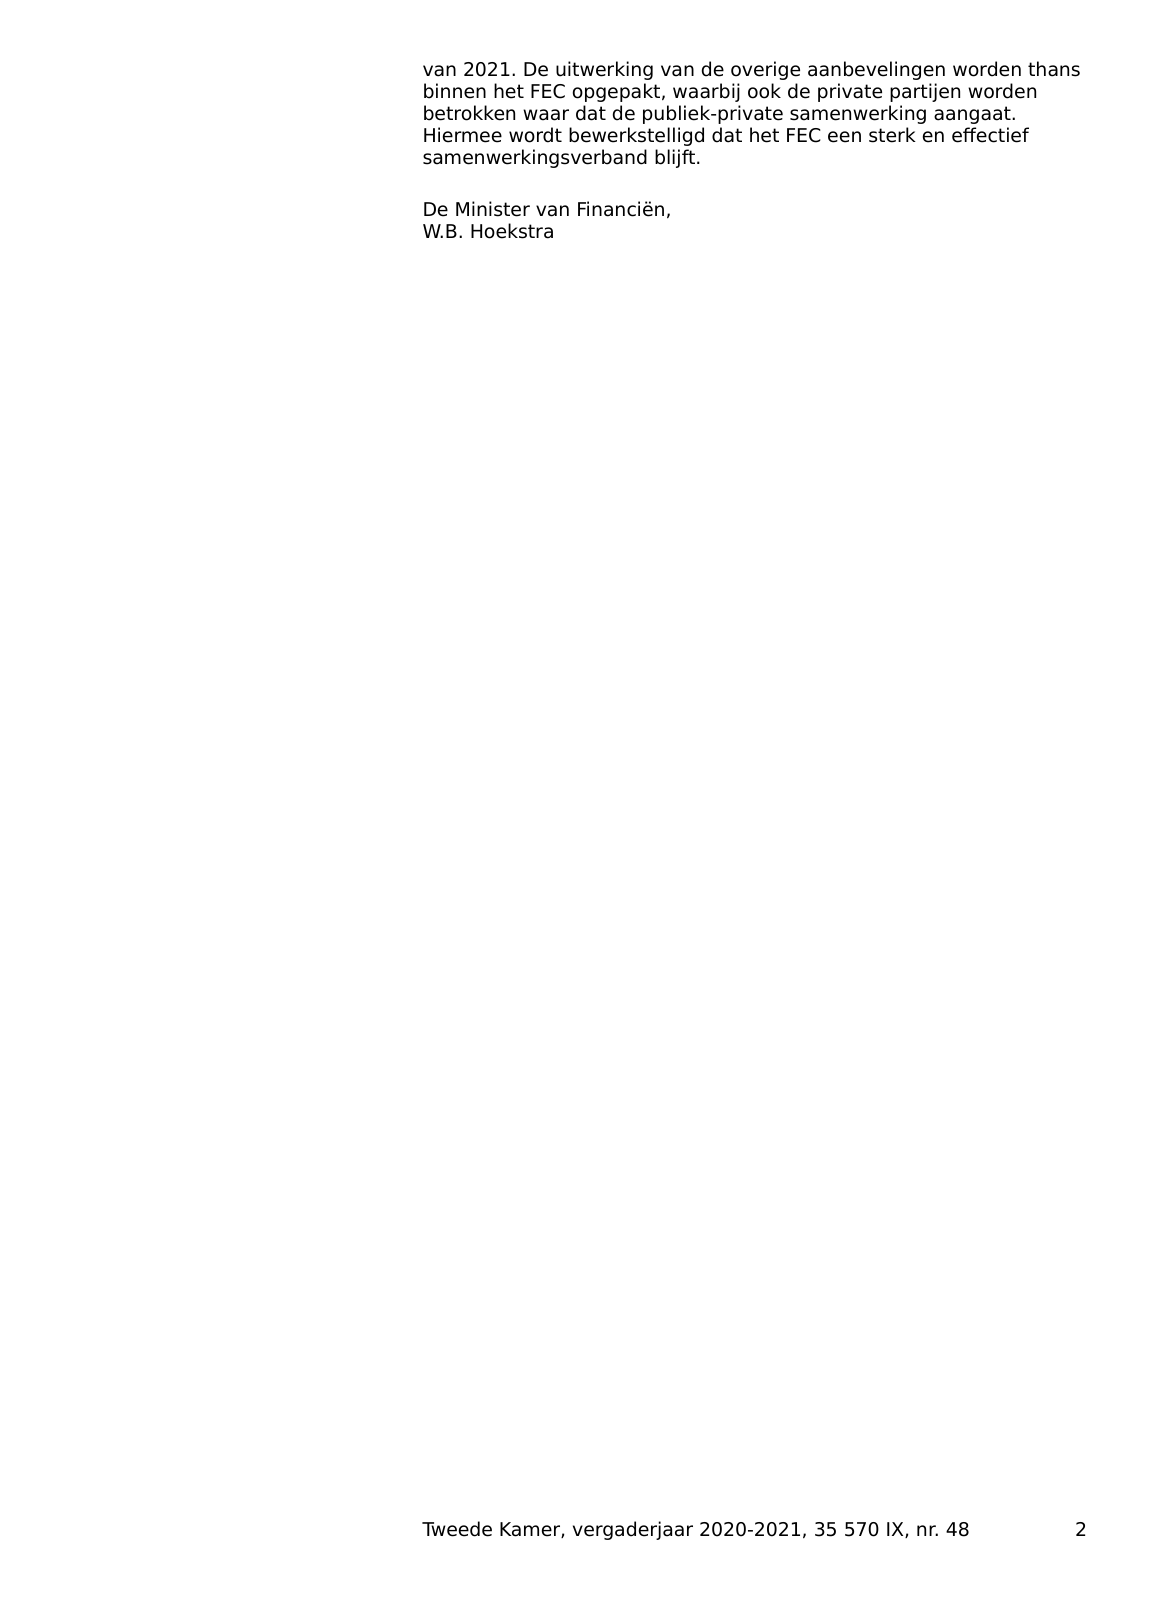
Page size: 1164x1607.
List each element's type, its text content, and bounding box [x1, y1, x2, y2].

text De Minister van Financiën, W.B. Hoekstra [422, 199, 1087, 243]
text van 2021. De uitwerking van de overige aanbevelingen worden thans binnen het FEC opgepakt, waarbij ook de private partijen worden betrokken waar dat de publiek-private samenwerking aangaat. Hiermee wordt bewerkstelligd dat het FEC een sterk en effectief samenwerkingsverband blijft. [422, 59, 1087, 169]
